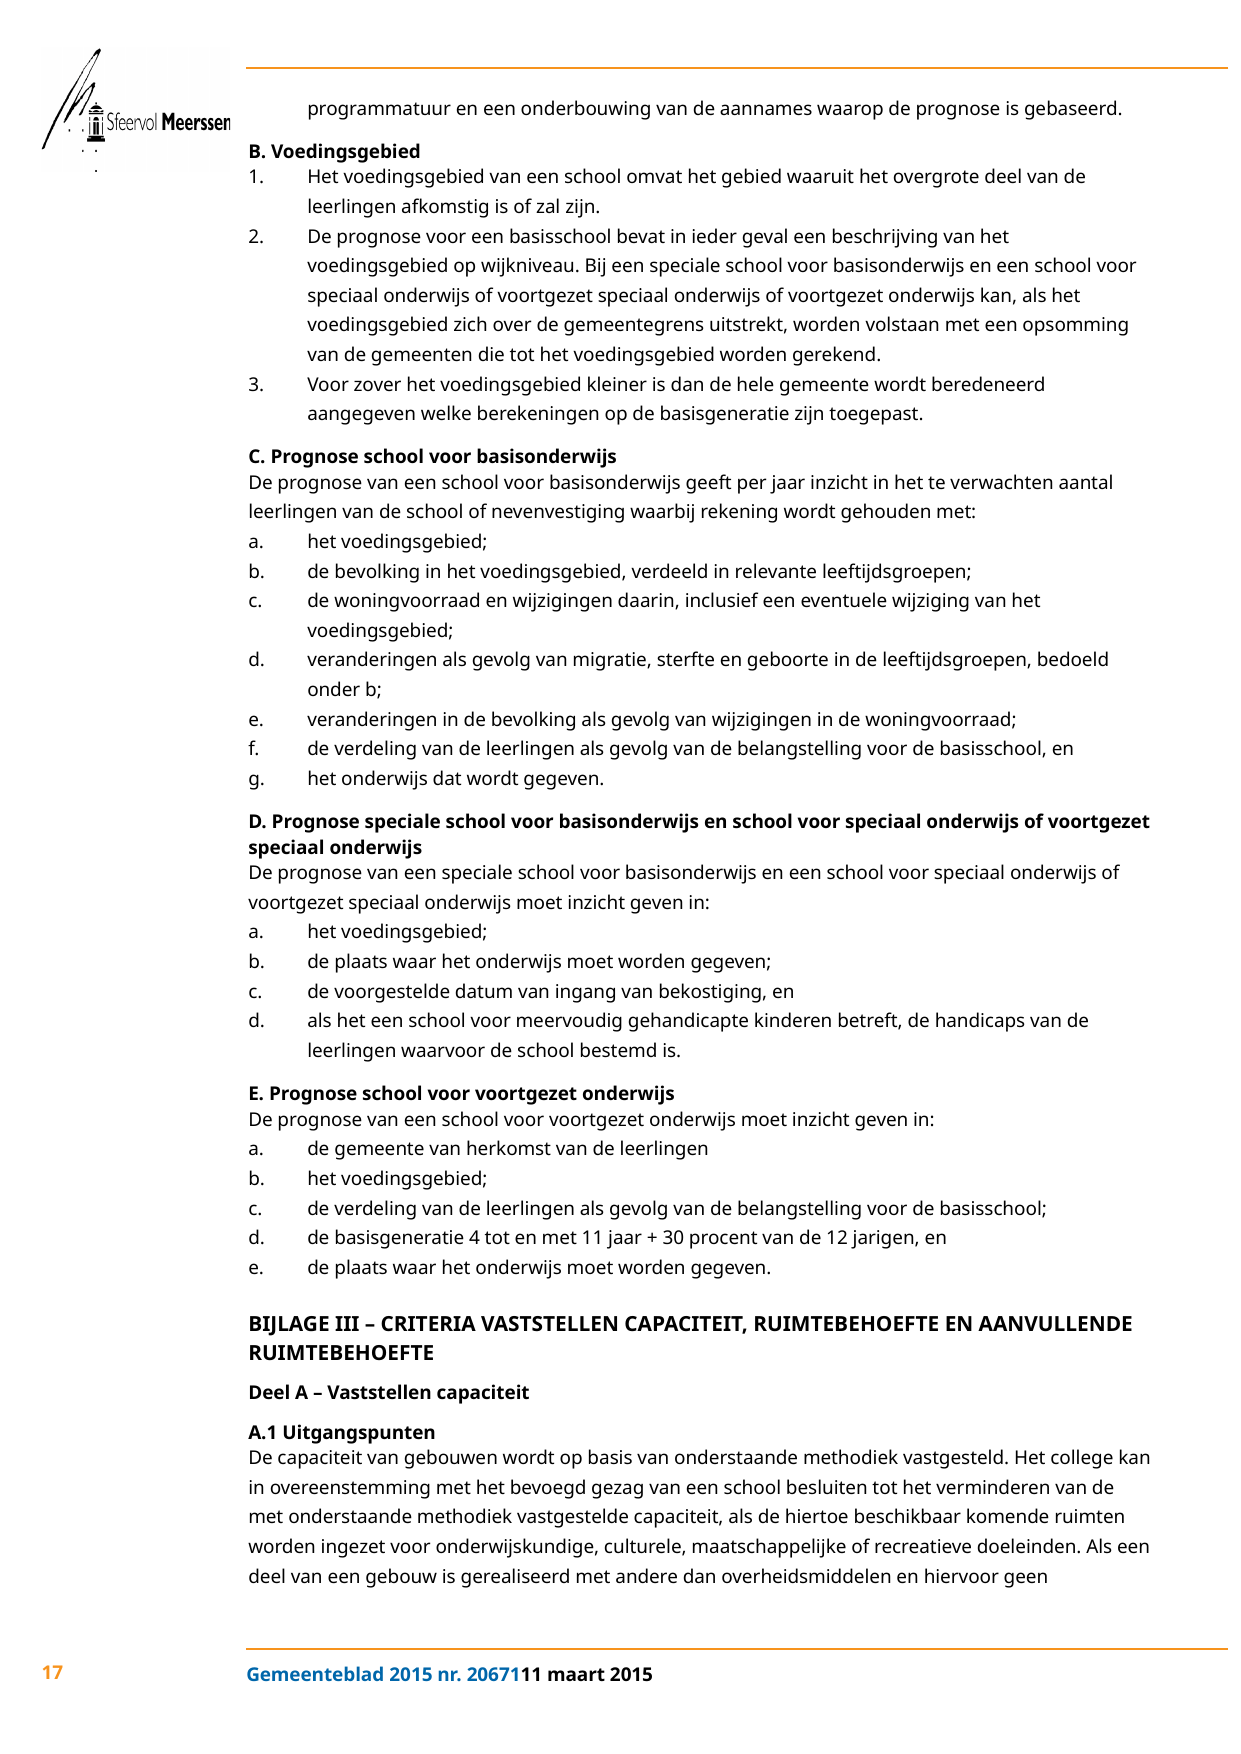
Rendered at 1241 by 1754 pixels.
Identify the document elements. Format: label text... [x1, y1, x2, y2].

list het voedingsgebied; [248, 919, 1152, 944]
list veranderingen als gevolg van migratie, sterfte en geboorte in de leeftijdsgroepen, bedoeld onder b; [248, 647, 1152, 702]
list de plaats waar het onderwijs moet worden gegeven; [248, 948, 1152, 974]
list de plaats waar het onderwijs moet worden gegeven. [248, 1254, 1152, 1279]
list de woningvoorraad en wijzigingen daarin, inclusief een eventuele wijziging van het voedingsgebied; [248, 587, 1152, 643]
list de verdeling van de leerlingen als gevolg van de belangstelling voor de basisschool; [248, 1195, 1152, 1220]
text D. Prognose speciale school voor basisonderwijs en school voor speciaal onderwijs of voortgezet speciaal onderwijs [248, 808, 1152, 859]
list veranderingen in de bevolking als gevolg van wijzigingen in de woningvoorraad; [248, 706, 1152, 732]
text BIJLAGE III – CRITERIA VASTSTELLEN CAPACITEIT, RUIMTEBEHOEFTE EN AANVULLENDE RUIMTEBEHOEFTE [248, 1309, 1152, 1366]
list de voorgestelde datum van ingang van bekostiging, en [248, 978, 1152, 1004]
text De prognose van een school voor voortgezet onderwijs moet inzicht geven in: [248, 1106, 1152, 1132]
text De prognose van een speciale school voor basisonderwijs en een school voor speciaal onderwijs of voortgezet speciaal onderwijs moet inzicht geven in: [248, 859, 1152, 915]
list als het een school voor meervoudig gehandicapte kinderen betreft, de handicaps van de leerlingen waarvoor de school bestemd is. [248, 1007, 1152, 1063]
text E. Prognose school voor voortgezet onderwijs [248, 1080, 1152, 1106]
list De prognose voor een basisschool bevat in ieder geval een beschrijving van het voedingsgebied op wijkniveau. Bij een speciale school voor basisonderwijs en een school voor speciaal onderwijs of voortgezet speciaal onderwijs of voortgezet onderwijs kan, als het voedingsgebied zich over de gemeentegrens uitstrekt, worden volstaan met een opsomming van de gemeenten die tot het voedingsgebied worden gerekend. [248, 223, 1152, 367]
list de gemeente van herkomst van de leerlingen [248, 1136, 1152, 1161]
text A.1 Uitgangspunten [248, 1419, 1152, 1444]
list het voedingsgebied; [248, 1165, 1152, 1191]
list de verdeling van de leerlingen als gevolg van de belangstelling voor de basisschool, en [248, 735, 1152, 761]
list Voor zover het voedingsgebied kleiner is dan de hele gemeente wordt beredeneerd aangegeven welke berekeningen op de basisgeneratie zijn toegepast. [248, 371, 1152, 426]
list het voedingsgebied; [248, 528, 1152, 554]
text De capaciteit van gebouwen wordt op basis van onderstaande methodiek vastgesteld. Het college kan in overeenstemming met het bevoegd gezag van een school besluiten tot het verminderen van de met onderstaande methodiek vastgestelde capaciteit, als de hiertoe beschikbaar komende ruimten worden ingezet voor onderwijskundige, culturele, maatschappelijke of recreatieve doeleinden. Als een deel van een gebouw is gerealiseerd met andere dan overheidsmiddelen en hiervoor geen [248, 1444, 1152, 1589]
text De prognose van een school voor basisonderwijs geeft per jaar inzicht in het te verwachten aantal leerlingen van de school of nevenvestiging waarbij rekening wordt gehouden met: [248, 469, 1152, 524]
list Het voedingsgebied van een school omvat het gebied waaruit het overgrote deel van de leerlingen afkomstig is of zal zijn. [248, 164, 1152, 219]
picture [41, 47, 231, 172]
list de basisgeneratie 4 tot en met 11 jaar + 30 procent van de 12 jarigen, en [248, 1224, 1152, 1250]
text Deel A – Vaststellen capaciteit [248, 1379, 1152, 1405]
text C. Prognose school voor basisonderwijs [248, 443, 1152, 469]
list de bevolking in het voedingsgebied, verdeeld in relevante leeftijdsgroepen; [248, 558, 1152, 584]
list het onderwijs dat wordt gegeven. [248, 765, 1152, 791]
list programmatuur en een onderbouwing van de aannames waarop de prognose is gebaseerd. [248, 95, 1152, 121]
text B. Voedingsgebied [248, 138, 1152, 164]
